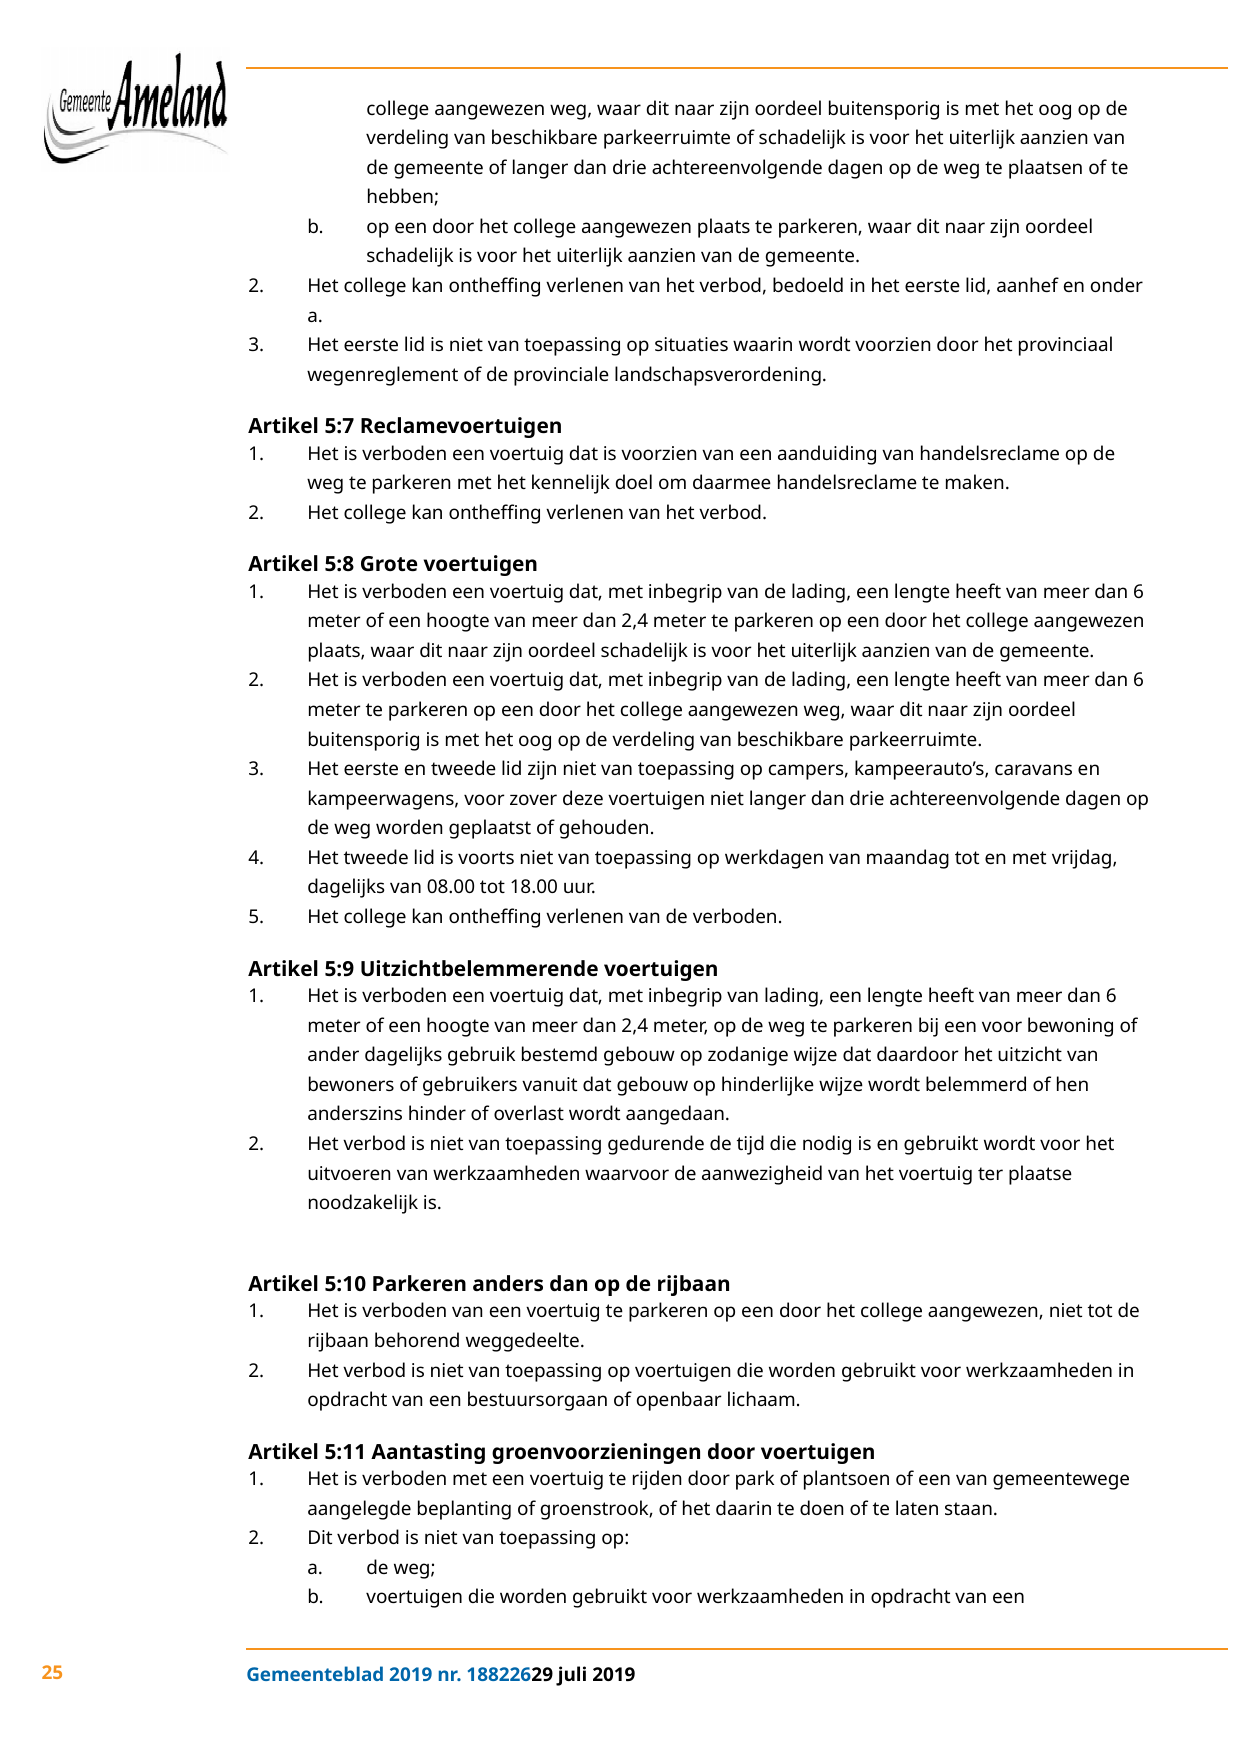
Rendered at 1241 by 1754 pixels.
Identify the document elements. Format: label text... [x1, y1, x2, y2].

list Het is verboden een voertuig dat, met inbegrip van de lading, een lengte heeft van meer dan 6 meter te parkeren op een door het college aangewezen weg, waar dit naar zijn oordeel buitensporig is met het oog op de verdeling van beschikbare parkeerruimte. [248, 667, 1152, 752]
picture [41, 47, 231, 172]
list college aangewezen weg, waar dit naar zijn oordeel buitensporig is met het oog op de verdeling van beschikbare parkeerruimte of schadelijk is voor het uiterlijk aanzien van de gemeente of langer dan drie achtereenvolgende dagen op de weg te plaatsen of te hebben; [307, 95, 1152, 209]
text Artikel 5:9 Uitzichtbelemmerende voertuigen [248, 954, 1152, 982]
list Dit verbod is niet van toepassing op: [248, 1524, 1152, 1550]
list Het verbod is niet van toepassing gedurende de tijd die nodig is en gebruikt wordt voor het uitvoeren van werkzaamheden waarvoor de aanwezigheid van het voertuig ter plaatse noodzakelijk is. [248, 1130, 1152, 1215]
list Het is verboden een voertuig dat, met inbegrip van de lading, een lengte heeft van meer dan 6 meter of een hoogte van meer dan 2,4 meter te parkeren op een door het college aangewezen plaats, waar dit naar zijn oordeel schadelijk is voor het uiterlijk aanzien van de gemeente. [248, 578, 1152, 663]
list Het tweede lid is voorts niet van toepassing op werkdagen van maandag tot en met vrijdag, dagelijks van 08.00 tot 18.00 uur. [248, 844, 1152, 899]
list Het is verboden een voertuig dat, met inbegrip van lading, een lengte heeft van meer dan 6 meter of een hoogte van meer dan 2,4 meter, op de weg te parkeren bij een voor bewoning of ander dagelijks gebruik bestemd gebouw op zodanige wijze dat daardoor het uitzicht van bewoners of gebruikers vanuit dat gebouw op hinderlijke wijze wordt belemmerd of hen anderszins hinder of overlast wordt aangedaan. [248, 982, 1152, 1126]
list op een door het college aangewezen plaats te parkeren, waar dit naar zijn oordeel schadelijk is voor het uiterlijk aanzien van de gemeente. [307, 213, 1152, 268]
text Artikel 5:7 Reclamevoertuigen [248, 411, 1152, 440]
list Het eerste lid is niet van toepassing op situaties waarin wordt voorzien door het provinciaal wegenreglement of de provinciale landschapsverordening. [248, 331, 1152, 387]
text Artikel 5:8 Grote voertuigen [248, 549, 1152, 578]
list Het college kan ontheffing verlenen van het verbod, bedoeld in het eerste lid, aanhef en onder a. [248, 272, 1152, 328]
list de weg; [307, 1554, 1152, 1580]
list Het is verboden van een voertuig te parkeren op een door het college aangewezen, niet tot de rijbaan behorend weggedeelte. [248, 1298, 1152, 1353]
list Het college kan ontheffing verlenen van de verboden. [248, 903, 1152, 929]
list Het verbod is niet van toepassing op voertuigen die worden gebruikt voor werkzaamheden in opdracht van een bestuursorgaan of openbaar lichaam. [248, 1357, 1152, 1412]
text Artikel 5:11 Aantasting groenvoorzieningen door voertuigen [248, 1437, 1152, 1465]
list voertuigen die worden gebruikt voor werkzaamheden in opdracht van een [307, 1584, 1152, 1609]
text Artikel 5:10 Parkeren anders dan op de rijbaan [248, 1269, 1152, 1298]
list Het eerste en tweede lid zijn niet van toepassing op campers, kampeerauto’s, caravans en kampeerwagens, voor zover deze voertuigen niet langer dan drie achtereenvolgende dagen op de weg worden geplaatst of gehouden. [248, 755, 1152, 840]
list Het is verboden met een voertuig te rijden door park of plantsoen of een van gemeentewege aangelegde beplanting of groenstrook, of het daarin te doen of te laten staan. [248, 1465, 1152, 1521]
list Het college kan ontheffing verlenen van het verbod. [248, 499, 1152, 525]
list Het is verboden een voertuig dat is voorzien van een aanduiding van handelsreclame op de weg te parkeren met het kennelijk doel om daarmee handelsreclame te maken. [248, 440, 1152, 495]
